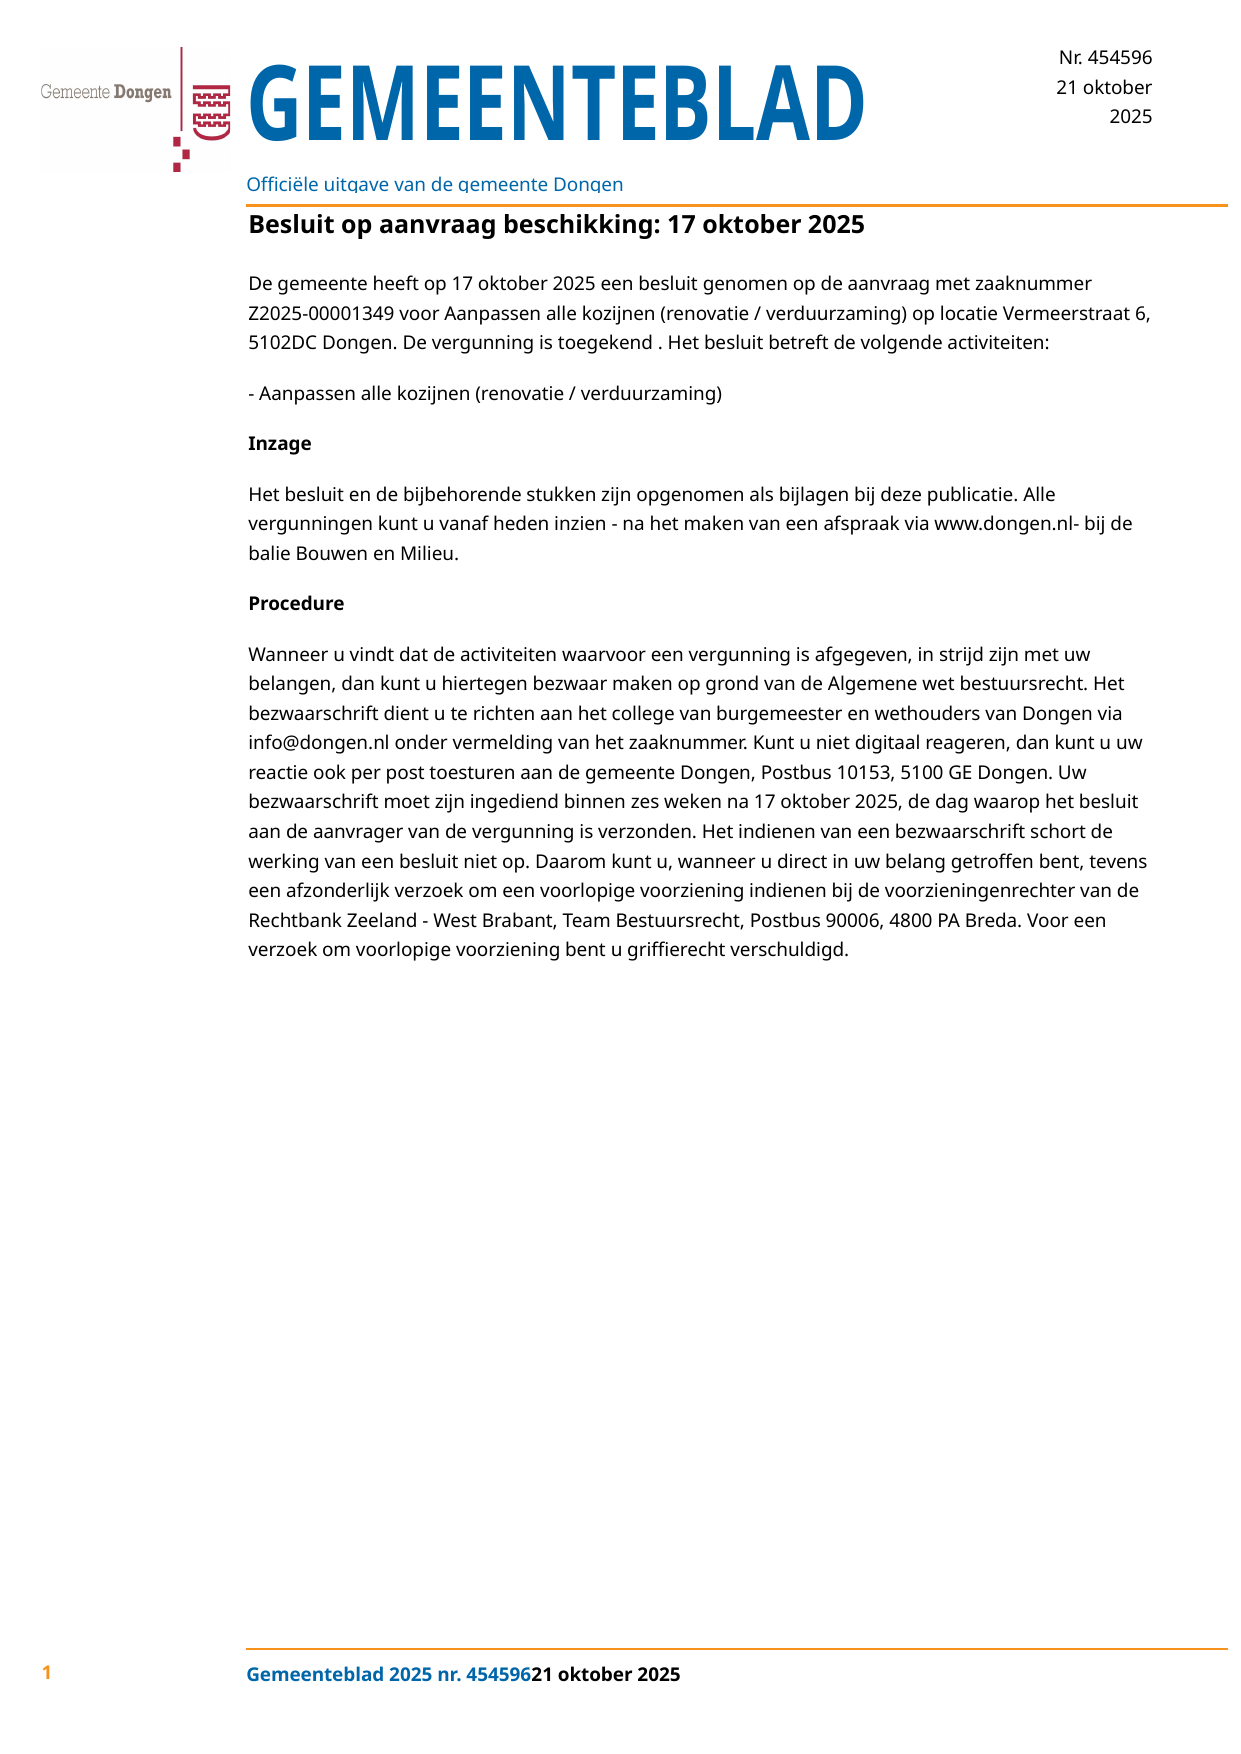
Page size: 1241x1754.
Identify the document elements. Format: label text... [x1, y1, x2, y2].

text Het besluit en de bijbehorende stukken zijn opgenomen als bijlagen bij deze publicatie. Alle vergunningen kunt u vanaf heden inzien - na het maken van een afspraak via www.dongen.nl- bij de balie Bouwen en Milieu. [248, 481, 1152, 566]
picture [41, 47, 231, 172]
text Wanneer u vindt dat de activiteiten waarvoor een vergunning is afgegeven, in strijd zijn met uw belangen, dan kunt u hiertegen bezwaar maken op grond van de Algemene wet bestuursrecht. Het bezwaarschrift dient u te richten aan het college van burgemeester en wethouders van Dongen via info@dongen.nl onder vermelding van het zaaknummer. Kunt u niet digitaal reageren, dan kunt u uw reactie ook per post toesturen aan de gemeente Dongen, Postbus 10153, 5100 GE Dongen. Uw bezwaarschrift moet zijn ingediend binnen zes weken na 17 oktober 2025, de dag waarop het besluit aan de aanvrager van de vergunning is verzonden. Het indienen van een bezwaarschrift schort de werking van een besluit niet op. Daarom kunt u, wanneer u direct in uw belang getroffen bent, tevens een afzonderlijk verzoek om een voorlopige voorziening indienen bij de voorzieningenrechter van de Rechtbank Zeeland - West Brabant, Team Bestuursrecht, Postbus 90006, 4800 PA Breda. Voor een verzoek om voorlopige voorziening bent u griffierecht verschuldigd. [248, 641, 1152, 962]
text Procedure [248, 590, 1152, 616]
text Inzage [248, 430, 1152, 456]
text - Aanpassen alle kozijnen (renovatie / verduurzaming) [248, 380, 1152, 406]
text De gemeente heeft op 17 oktober 2025 een besluit genomen op de aanvraag met zaaknummer Z2025-00001349 voor Aanpassen alle kozijnen (renovatie / verduurzaming) op locatie Vermeerstraat 6, 5102DC Dongen. De vergunning is toegekend . Het besluit betreft de volgende activiteiten: [248, 270, 1152, 355]
text Besluit op aanvraag beschikking: 17 oktober 2025 [248, 207, 1152, 241]
